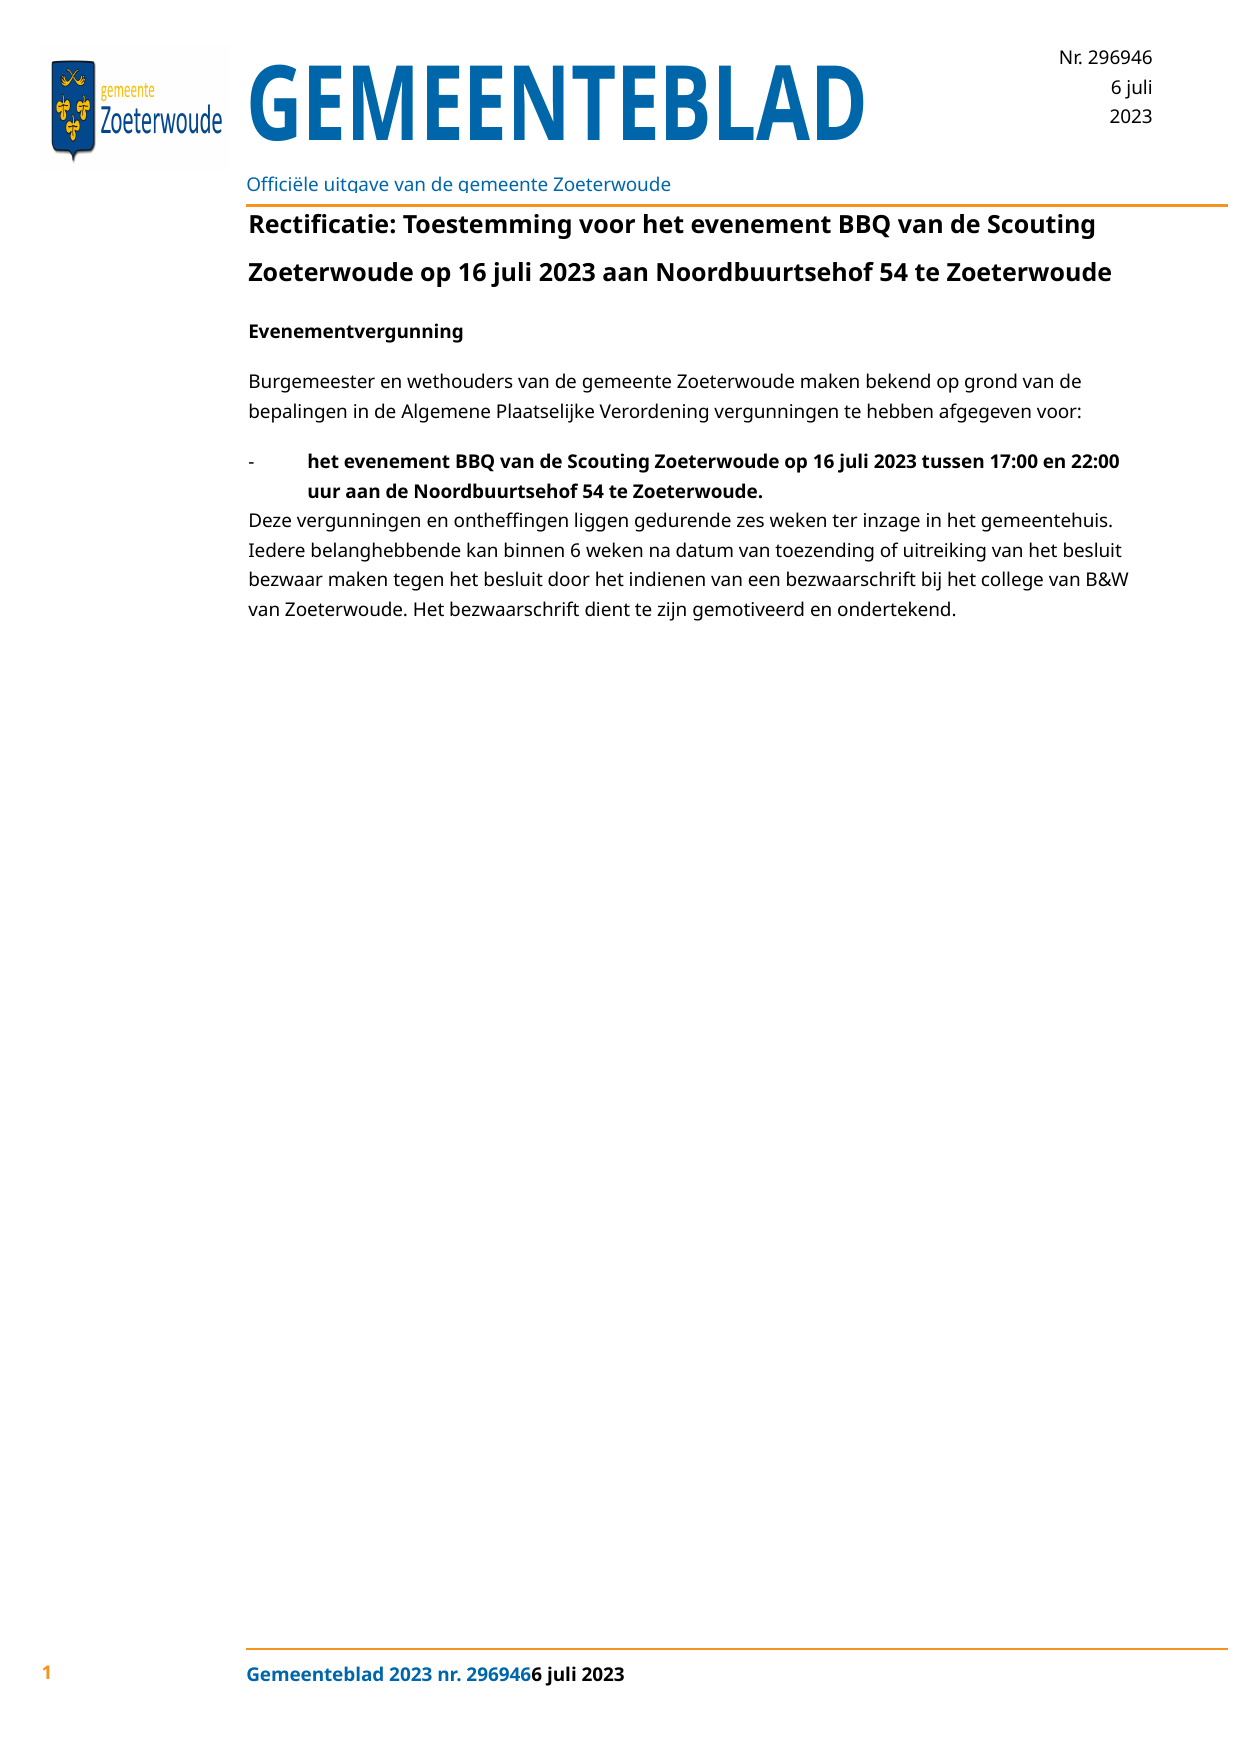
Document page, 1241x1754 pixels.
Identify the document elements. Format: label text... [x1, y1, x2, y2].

text Rectificatie: Toestemming voor het evenement BBQ van de Scouting Zoeterwoude op 16 juli 2023 aan Noordbuurtsehof 54 te Zoeterwoude [248, 207, 1152, 288]
text Burgemeester en wethouders van de gemeente Zoeterwoude maken bekend op grond van de bepalingen in de Algemene Plaatselijke Verordening vergunningen te hebben afgegeven voor: [248, 368, 1152, 424]
list het evenement BBQ van de Scouting Zoeterwoude op 16 juli 2023 tussen 17:00 en 22:00 uur aan de Noordbuurtsehof 54 te Zoeterwoude. [248, 448, 1152, 504]
text Evenementvergunning [248, 318, 1152, 344]
picture [41, 47, 231, 172]
text Deze vergunningen en ontheffingen liggen gedurende zes weken ter inzage in het gemeentehuis. Iedere belanghebbende kan binnen 6 weken na datum van toezending of uitreiking van het besluit bezwaar maken tegen het besluit door het indienen van een bezwaarschrift bij het college van B&W van Zoeterwoude. Het bezwaarschrift dient te zijn gemotiveerd en ondertekend. [248, 507, 1152, 622]
